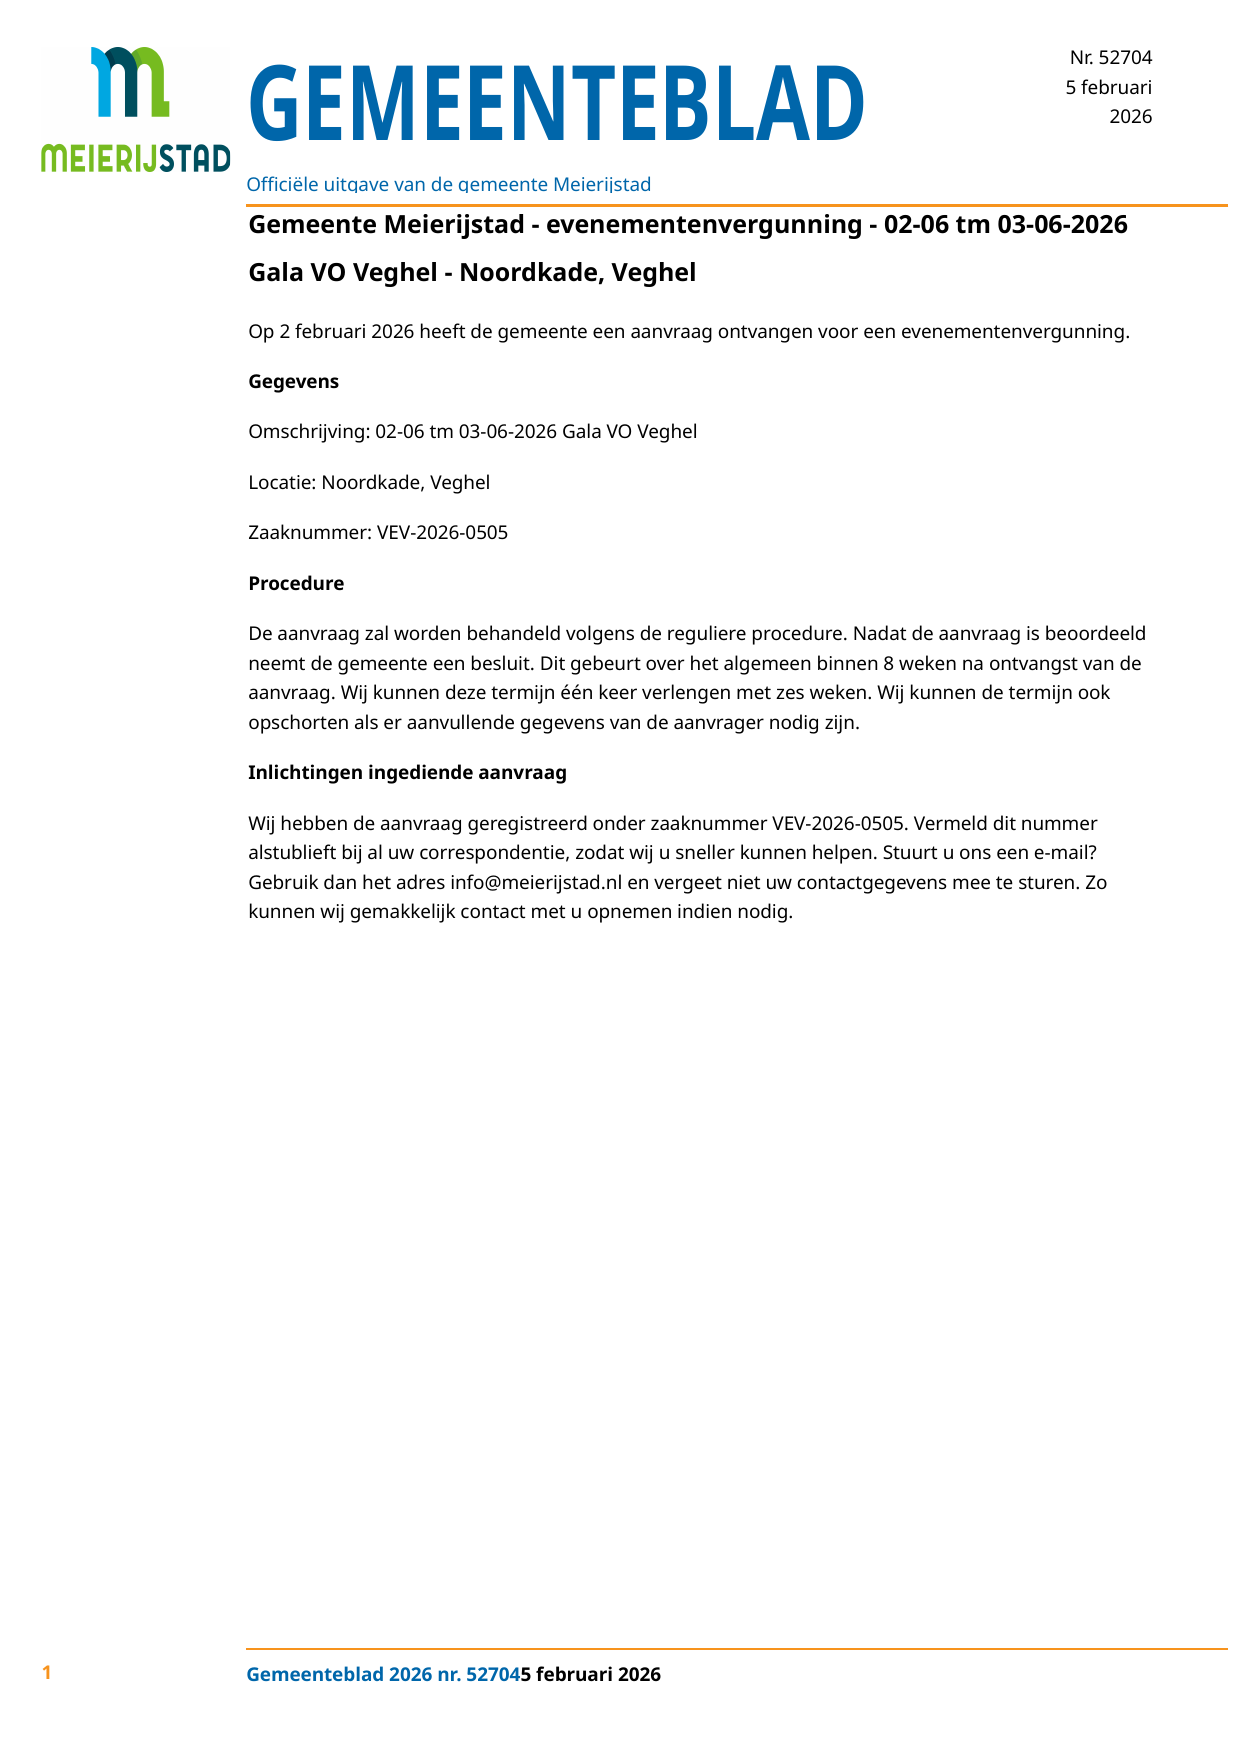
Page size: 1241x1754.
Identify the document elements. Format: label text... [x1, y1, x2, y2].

text Gemeente Meierijstad - evenementenvergunning - 02-06 tm 03-06-2026 Gala VO Veghel - Noordkade, Veghel [248, 207, 1152, 288]
text Wij hebben de aanvraag geregistreerd onder zaaknummer VEV-2026-0505. Vermeld dit nummer alstublieft bij al uw correspondentie, zodat wij u sneller kunnen helpen. Stuurt u ons een e-mail? Gebruik dan het adres info@meierijstad.nl en vergeet niet uw contactgegevens mee te sturen. Zo kunnen wij gemakkelijk contact met u opnemen indien nodig. [248, 810, 1152, 924]
picture [41, 47, 231, 172]
text Gegevens [248, 368, 1152, 394]
text Zaaknummer: VEV-2026-0505 [248, 519, 1152, 545]
text Op 2 februari 2026 heeft de gemeente een aanvraag ontvangen voor een evenementenvergunning. [248, 318, 1152, 344]
text Inlichtingen ingediende aanvraag [248, 759, 1152, 785]
text Omschrijving: 02-06 tm 03-06-2026 Gala VO Veghel [248, 419, 1152, 444]
text Locatie: Noordkade, Veghel [248, 469, 1152, 495]
text Procedure [248, 570, 1152, 596]
text De aanvraag zal worden behandeld volgens de reguliere procedure. Nadat de aanvraag is beoordeeld neemt de gemeente een besluit. Dit gebeurt over het algemeen binnen 8 weken na ontvangst van de aanvraag. Wij kunnen deze termijn één keer verlengen met zes weken. Wij kunnen de termijn ook opschorten als er aanvullende gegevens van de aanvrager nodig zijn. [248, 620, 1152, 735]
